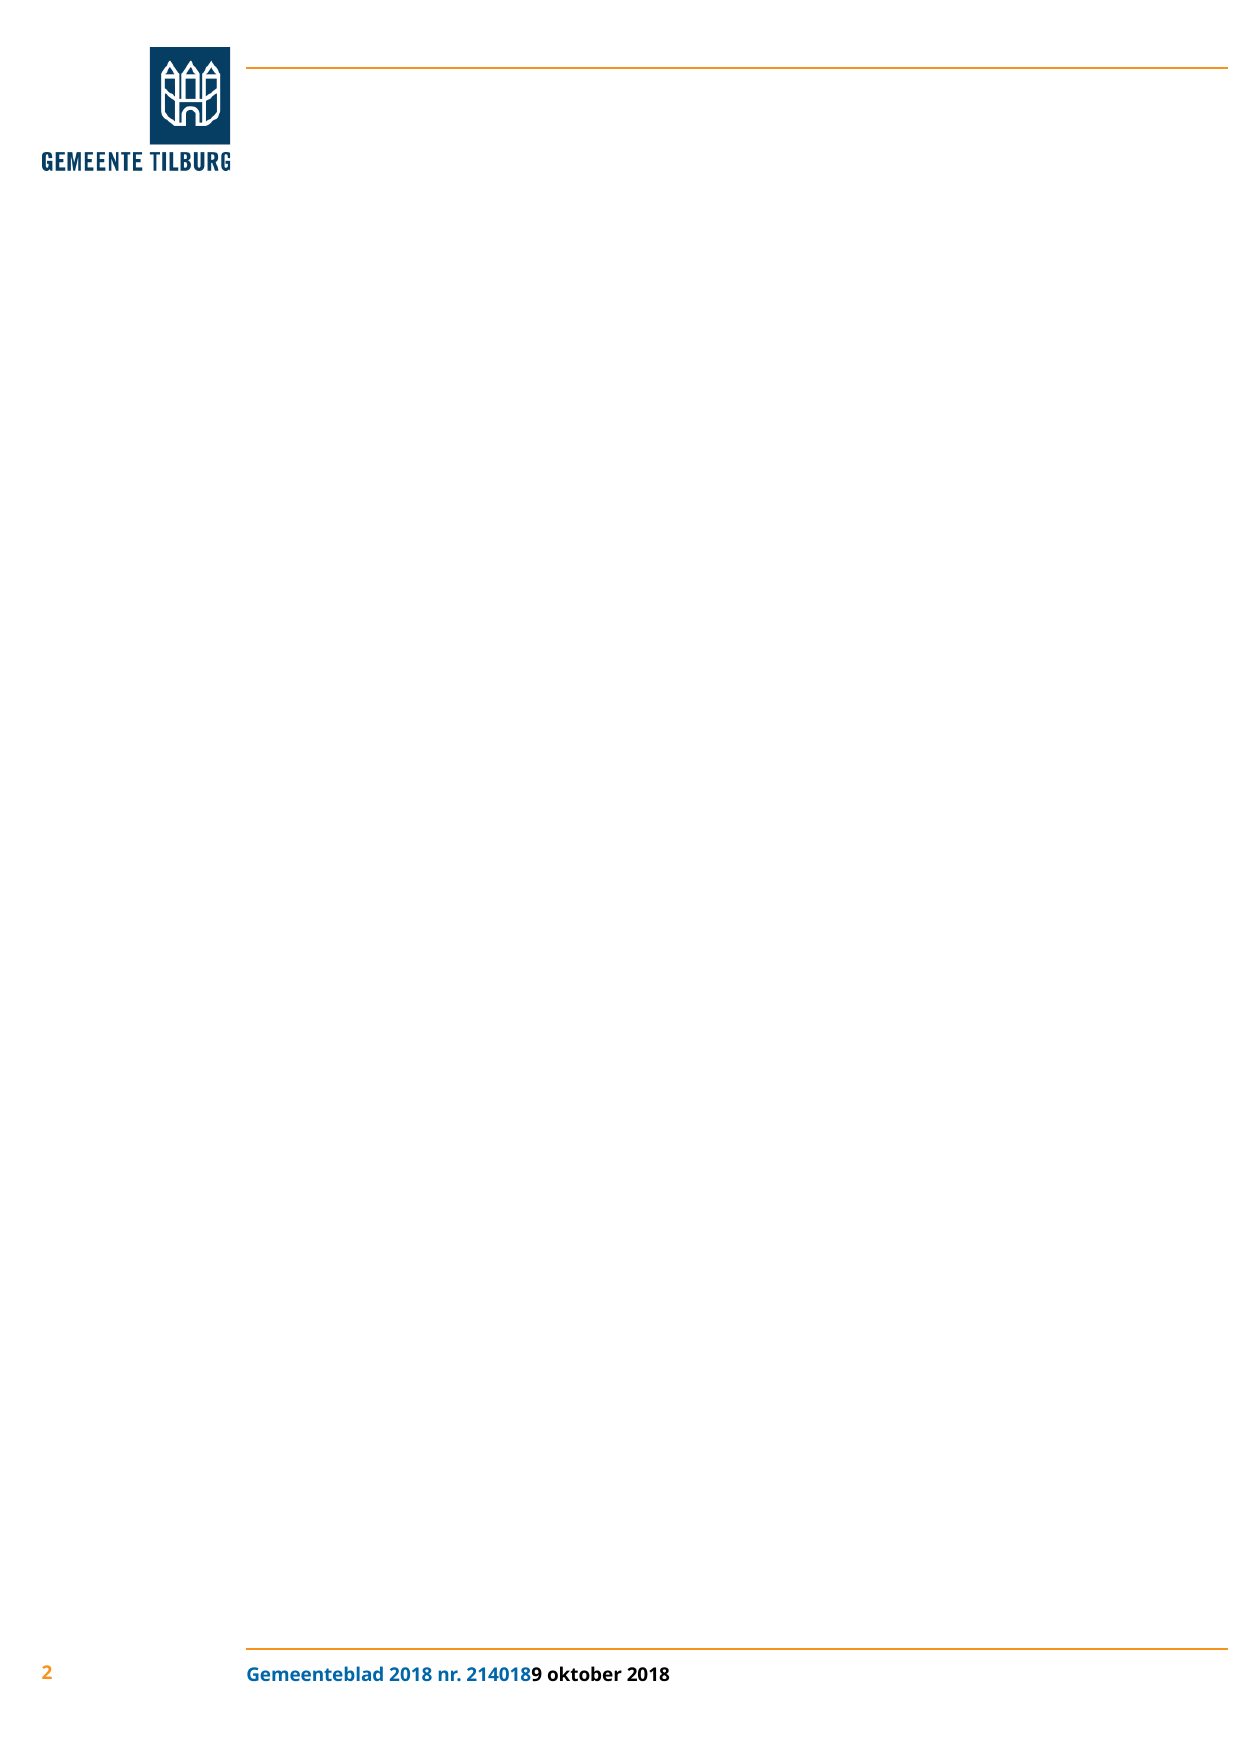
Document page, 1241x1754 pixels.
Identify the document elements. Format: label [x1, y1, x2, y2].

picture [41, 47, 231, 172]
